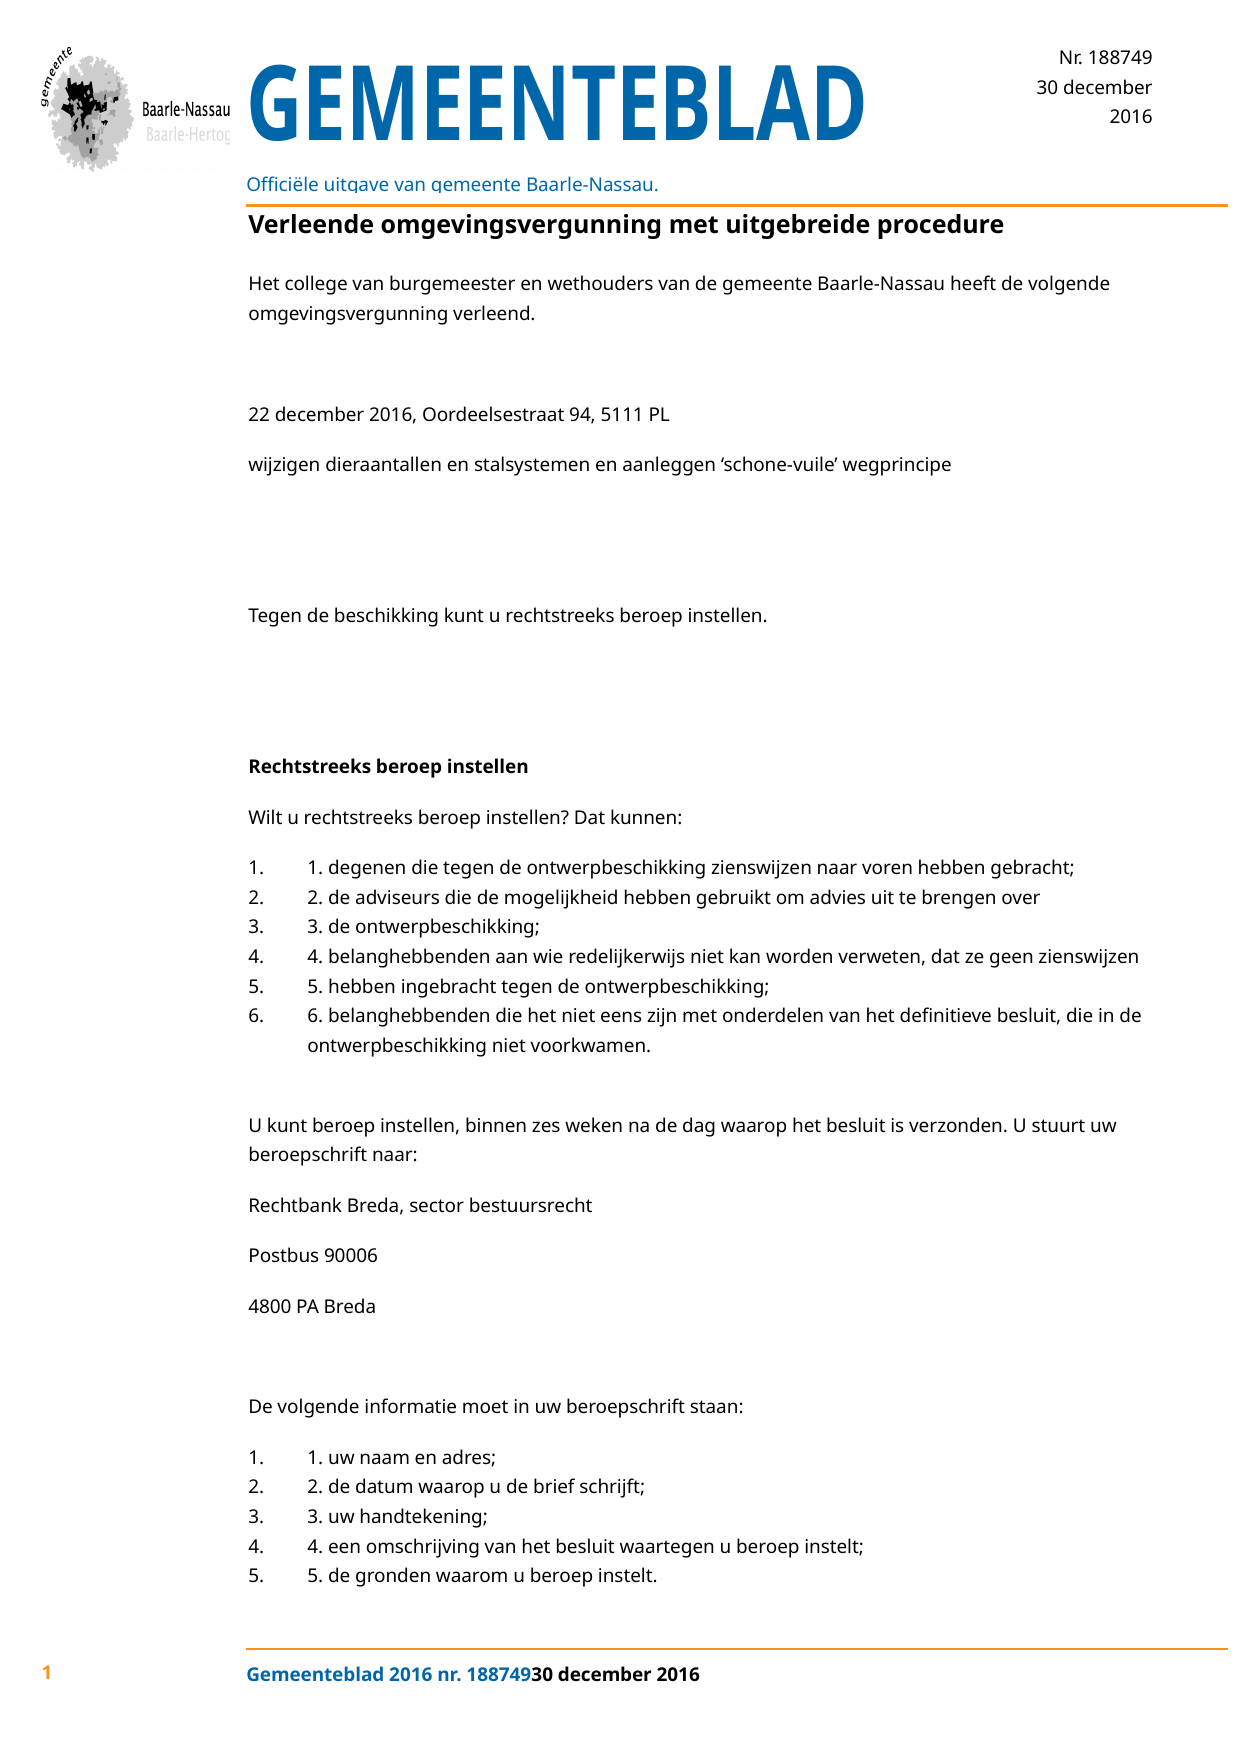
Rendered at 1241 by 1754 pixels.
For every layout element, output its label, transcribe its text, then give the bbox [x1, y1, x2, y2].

text Rechtstreeks beroep instellen [248, 754, 1152, 779]
text Rechtbank Breda, sector bestuursrecht [248, 1192, 1152, 1218]
text Wilt u rechtstreeks beroep instellen? Dat kunnen: [248, 804, 1152, 830]
text 4800 PA Breda [248, 1293, 1152, 1318]
text ­ [248, 703, 1152, 729]
text Tegen de beschikking kunt u rechtstreeks beroep instellen. [248, 602, 1152, 628]
list 2. de adviseurs die de mogelijkheid hebben gebruikt om advies uit te brengen over [248, 884, 1152, 910]
list 1. degenen die tegen de ontwerpbeschikking zienswijzen naar voren hebben gebracht; [248, 854, 1152, 880]
text 22 december 2016, Oordeelsestraat 94, 5111 PL [248, 401, 1152, 426]
list 5. hebben ingebracht tegen de ontwerpbeschikking; [248, 973, 1152, 998]
list 3. uw handtekening; [248, 1503, 1152, 1529]
text Het college van burgemeester en wethouders van de gemeente Baarle-Nassau heeft de volgende omgevingsvergunning verleend. [248, 270, 1152, 326]
picture [41, 47, 231, 172]
text U kunt beroep instellen, binnen zes weken na de dag waarop het besluit is verzonden. U stuurt uw beroepschrift naar: [248, 1112, 1152, 1167]
list 4. een omschrijving van het besluit waartegen u beroep instelt; [248, 1533, 1152, 1558]
list 3. de ontwerpbeschikking; [248, 914, 1152, 939]
text Verleende omgevingsvergunning met uitgebreide procedure [248, 207, 1152, 241]
text De volgende informatie moet in uw beroepschrift staan: [248, 1394, 1152, 1419]
text Postbus 90006 [248, 1242, 1152, 1268]
list 6. belanghebbenden die het niet eens zijn met onderdelen van het definitieve besluit, die in de ontwerpbeschikking niet voorkwamen. [248, 1002, 1152, 1058]
list 5. de gronden waarom u beroep instelt. [248, 1562, 1152, 1588]
list 2. de datum waarop u de brief schrijft; [248, 1474, 1152, 1499]
list 4. belanghebbenden aan wie redelijkerwijs niet kan worden verweten, dat ze geen zienswijzen [248, 943, 1152, 969]
text wijzigen dieraantallen en stalsystemen en aanleggen ‘schone-vuile’ wegprincipe [248, 451, 1152, 477]
list 1. uw naam en adres; [248, 1444, 1152, 1470]
